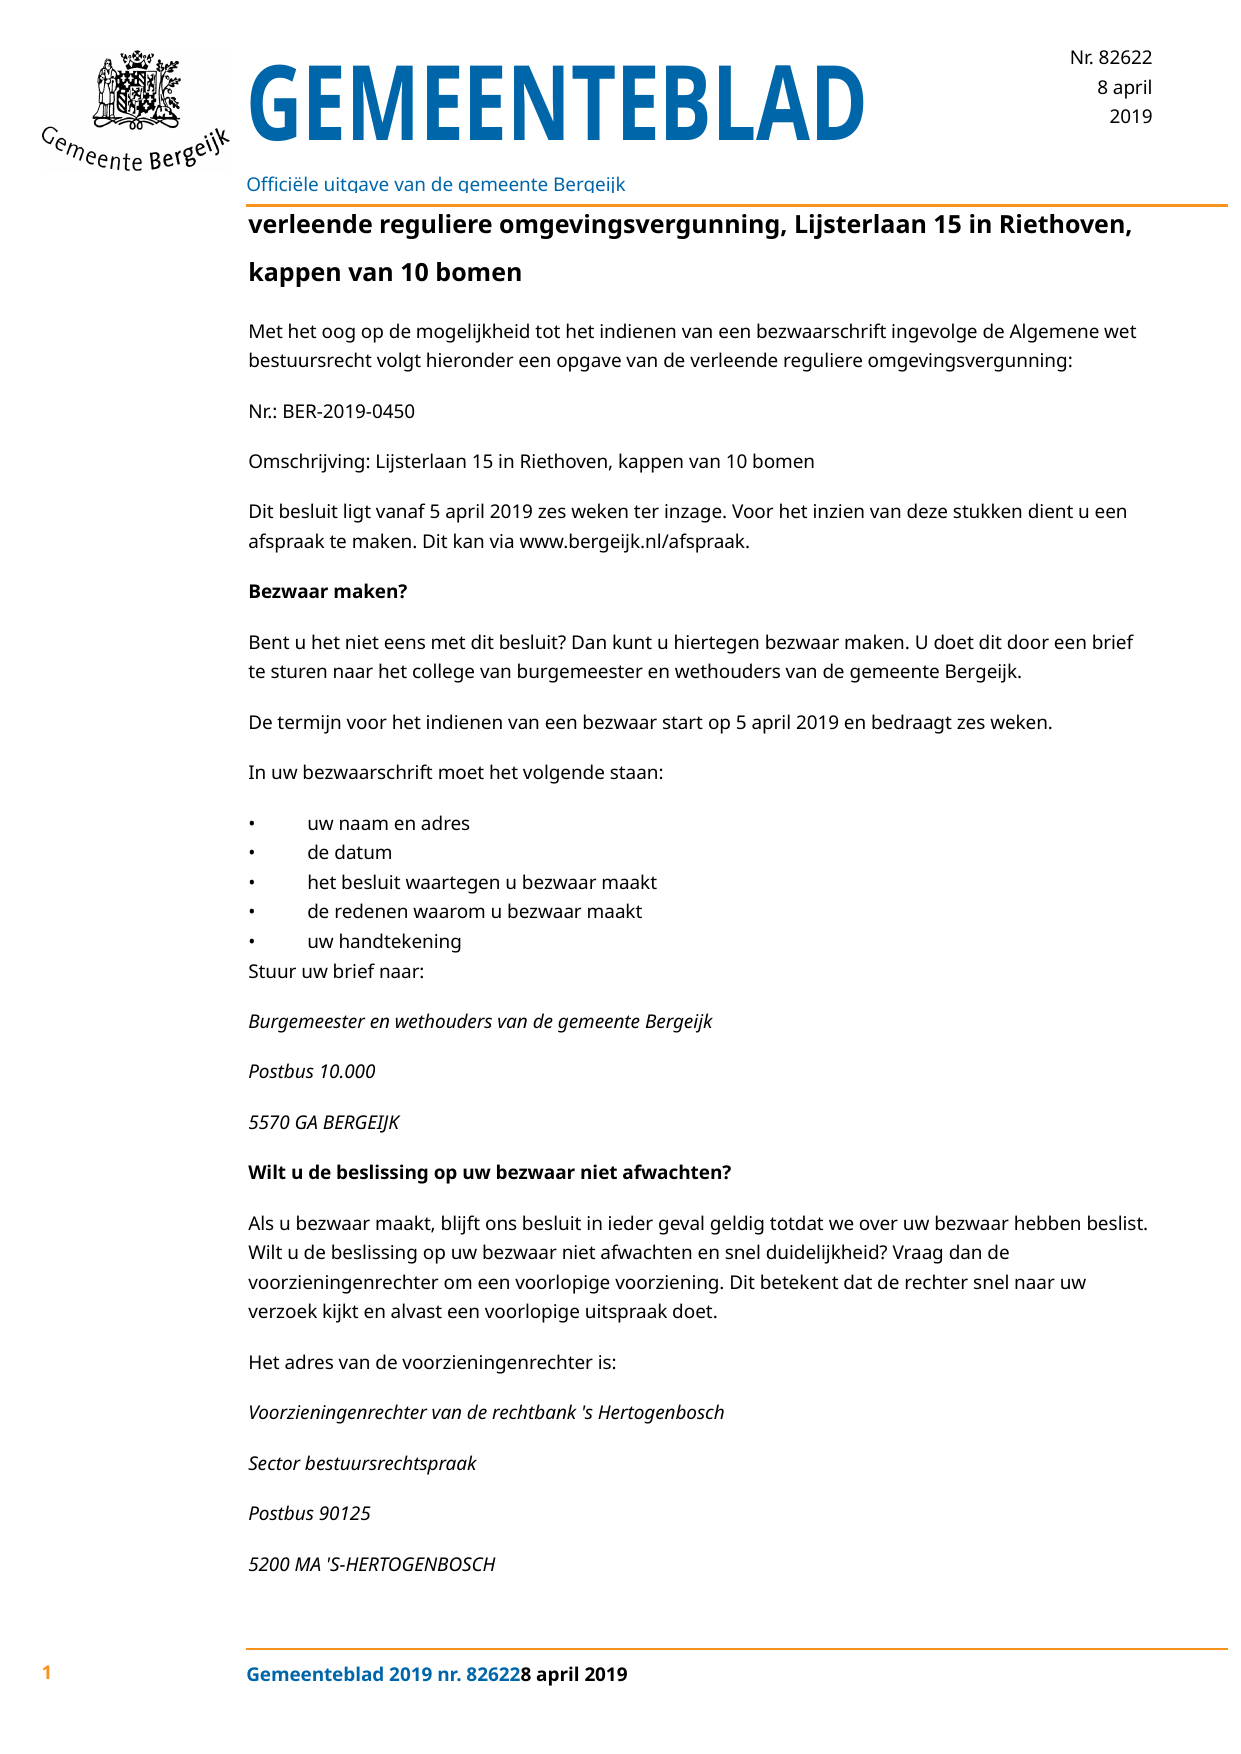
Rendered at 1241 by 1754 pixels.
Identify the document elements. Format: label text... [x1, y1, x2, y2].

text Burgemeester en wethouders van de gemeente Bergeijk [248, 1008, 1152, 1034]
picture [41, 47, 231, 172]
text Wilt u de beslissing op uw bezwaar niet afwachten? [248, 1159, 1152, 1185]
text Bezwaar maken? [248, 579, 1152, 604]
list het besluit waartegen u bezwaar maakt [248, 869, 1152, 895]
text 5570 GA BERGEIJK [248, 1109, 1152, 1135]
text Postbus 10.000 [248, 1059, 1152, 1084]
text Dit besluit ligt vanaf 5 april 2019 zes weken ter inzage. Voor het inzien van deze stukken dient u een afspraak te maken. Dit kan via www.bergeijk.nl/afspraak. [248, 499, 1152, 554]
text Met het oog op de mogelijkheid tot het indienen van een bezwaarschrift ingevolge de Algemene wet bestuursrecht volgt hieronder een opgave van de verleende reguliere omgevingsvergunning: [248, 318, 1152, 373]
text In uw bezwaarschrift moet het volgende staan: [248, 759, 1152, 785]
list uw handtekening [248, 928, 1152, 954]
text Als u bezwaar maakt, blijft ons besluit in ieder geval geldig totdat we over uw bezwaar hebben beslist. Wilt u de beslissing op uw bezwaar niet afwachten en snel duidelijkheid? Vraag dan de voorzieningenrechter om een voorlopige voorziening. Dit betekent dat de rechter snel naar uw verzoek kijkt en alvast een voorlopige uitspraak doet. [248, 1210, 1152, 1324]
text verleende reguliere omgevingsvergunning, Lijsterlaan 15 in Riethoven, kappen van 10 bomen [248, 207, 1152, 288]
text Bent u het niet eens met dit besluit? Dan kunt u hiertegen bezwaar maken. U doet dit door een brief te sturen naar het college van burgemeester en wethouders van de gemeente Bergeijk. [248, 629, 1152, 684]
text Het adres van de voorzieningenrechter is: [248, 1349, 1152, 1375]
text Voorzieningenrechter van de rechtbank 's Hertogenbosch [248, 1399, 1152, 1425]
list de redenen waarom u bezwaar maakt [248, 899, 1152, 924]
text Sector bestuursrechtspraak [248, 1450, 1152, 1476]
text Postbus 90125 [248, 1500, 1152, 1526]
text 5200 MA 'S-HERTOGENBOSCH [248, 1551, 1152, 1577]
text De termijn voor het indienen van een bezwaar start op 5 april 2019 en bedraagt zes weken. [248, 709, 1152, 735]
list uw naam en adres [248, 810, 1152, 836]
text Nr.: BER-2019-0450 [248, 398, 1152, 424]
list de datum [248, 839, 1152, 865]
text Stuur uw brief naar: [248, 958, 1152, 984]
text Omschrijving: Lijsterlaan 15 in Riethoven, kappen van 10 bomen [248, 448, 1152, 474]
